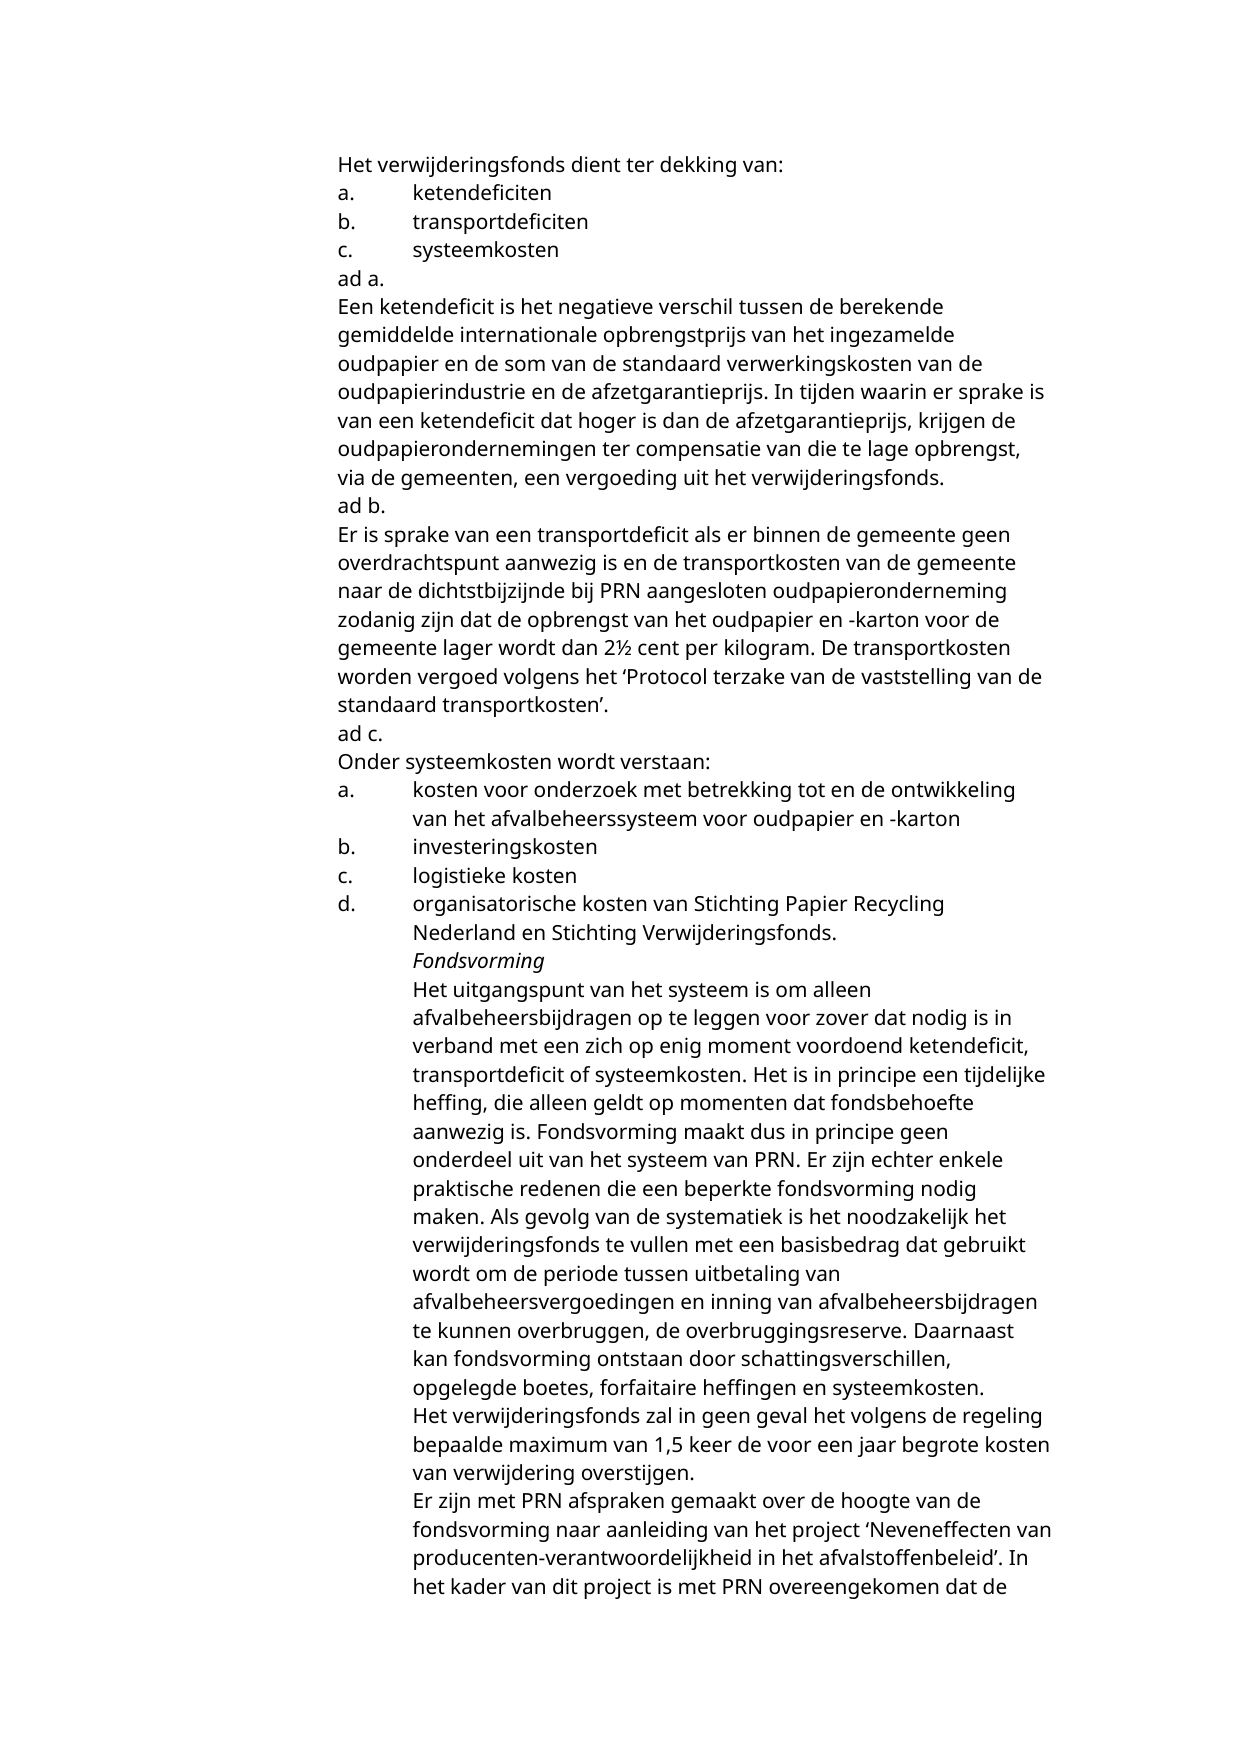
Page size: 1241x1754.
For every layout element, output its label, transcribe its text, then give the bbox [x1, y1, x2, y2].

list Het verwijderingsfonds zal in geen geval het volgens de regeling bepaalde maximum van 1,5 keer de voor een jaar begrote kosten van verwijdering overstijgen. [337, 1401, 1053, 1487]
list Onder systeemkosten wordt verstaan: [262, 747, 1053, 776]
list Het verwijderingsfonds dient ter dekking van: [262, 150, 1053, 178]
list organisatorische kosten van Stichting Papier Recycling Nederland en Stichting Verwijderingsfonds. [337, 889, 1053, 946]
list Een ketendeficit is het negatieve verschil tussen de berekende gemiddelde internationale opbrengstprijs van het ingezamelde oudpapier en de som van de standaard verwerkingskosten van de oudpapierindustrie en de afzetgarantieprijs. In tijden waarin er sprake is van een ketendeficit dat hoger is dan de afzetgarantieprijs, krijgen de oudpapierondernemingen ter compensatie van die te lage opbrengst, via de gemeenten, een vergoeding uit het verwijderingsfonds. [262, 292, 1053, 491]
list kosten voor onderzoek met betrekking tot en de ontwikkeling van het afvalbeheerssysteem voor oudpapier en -karton [337, 776, 1053, 832]
list ad a. [262, 264, 1053, 292]
list Het uitgangspunt van het systeem is om alleen afvalbeheersbijdragen op te leggen voor zover dat nodig is in verband met een zich op enig moment voordoend ketendeficit, transportdeficit of systeemkosten. Het is in principe een tijdelijke heffing, die alleen geldt op momenten dat fondsbehoefte aanwezig is. Fondsvorming maakt dus in principe geen onderdeel uit van het systeem van PRN. Er zijn echter enkele praktische redenen die een beperkte fondsvorming nodig maken. Als gevolg van de systematiek is het noodzakelijk het verwijderingsfonds te vullen met een basisbedrag dat gebruikt wordt om de periode tussen uitbetaling van afvalbeheersvergoedingen en inning van afvalbeheersbijdragen te kunnen overbruggen, de overbruggingsreserve. Daarnaast kan fondsvorming ontstaan door schattingsverschillen, opgelegde boetes, forfaitaire heffingen en systeemkosten. [337, 975, 1053, 1401]
list Fondsvorming [337, 946, 1053, 975]
list investeringskosten [337, 832, 1053, 861]
list Er is sprake van een transportdeficit als er binnen de gemeente geen overdrachtspunt aanwezig is en de transportkosten van de gemeente naar de dichtstbijzijnde bij PRN aangesloten oudpapieronderneming zodanig zijn dat de opbrengst van het oudpapier en -karton voor de gemeente lager wordt dan 2½ cent per kilogram. De transportkosten worden vergoed volgens het ‘Protocol terzake van de vaststelling van de standaard transportkosten’. [262, 520, 1053, 719]
list ketendeficiten [337, 178, 1053, 207]
list ad b. [262, 491, 1053, 520]
list Er zijn met PRN afspraken gemaakt over de hoogte van de fondsvorming naar aanleiding van het project ‘Neveneffecten van producenten-verantwoordelijkheid in het afvalstoffenbeleid’. In het kader van dit project is met PRN overeengekomen dat de [337, 1487, 1053, 1600]
list logistieke kosten [337, 861, 1053, 889]
list systeemkosten [337, 235, 1053, 264]
list transportdeficiten [337, 207, 1053, 235]
list ad c. [262, 719, 1053, 747]
